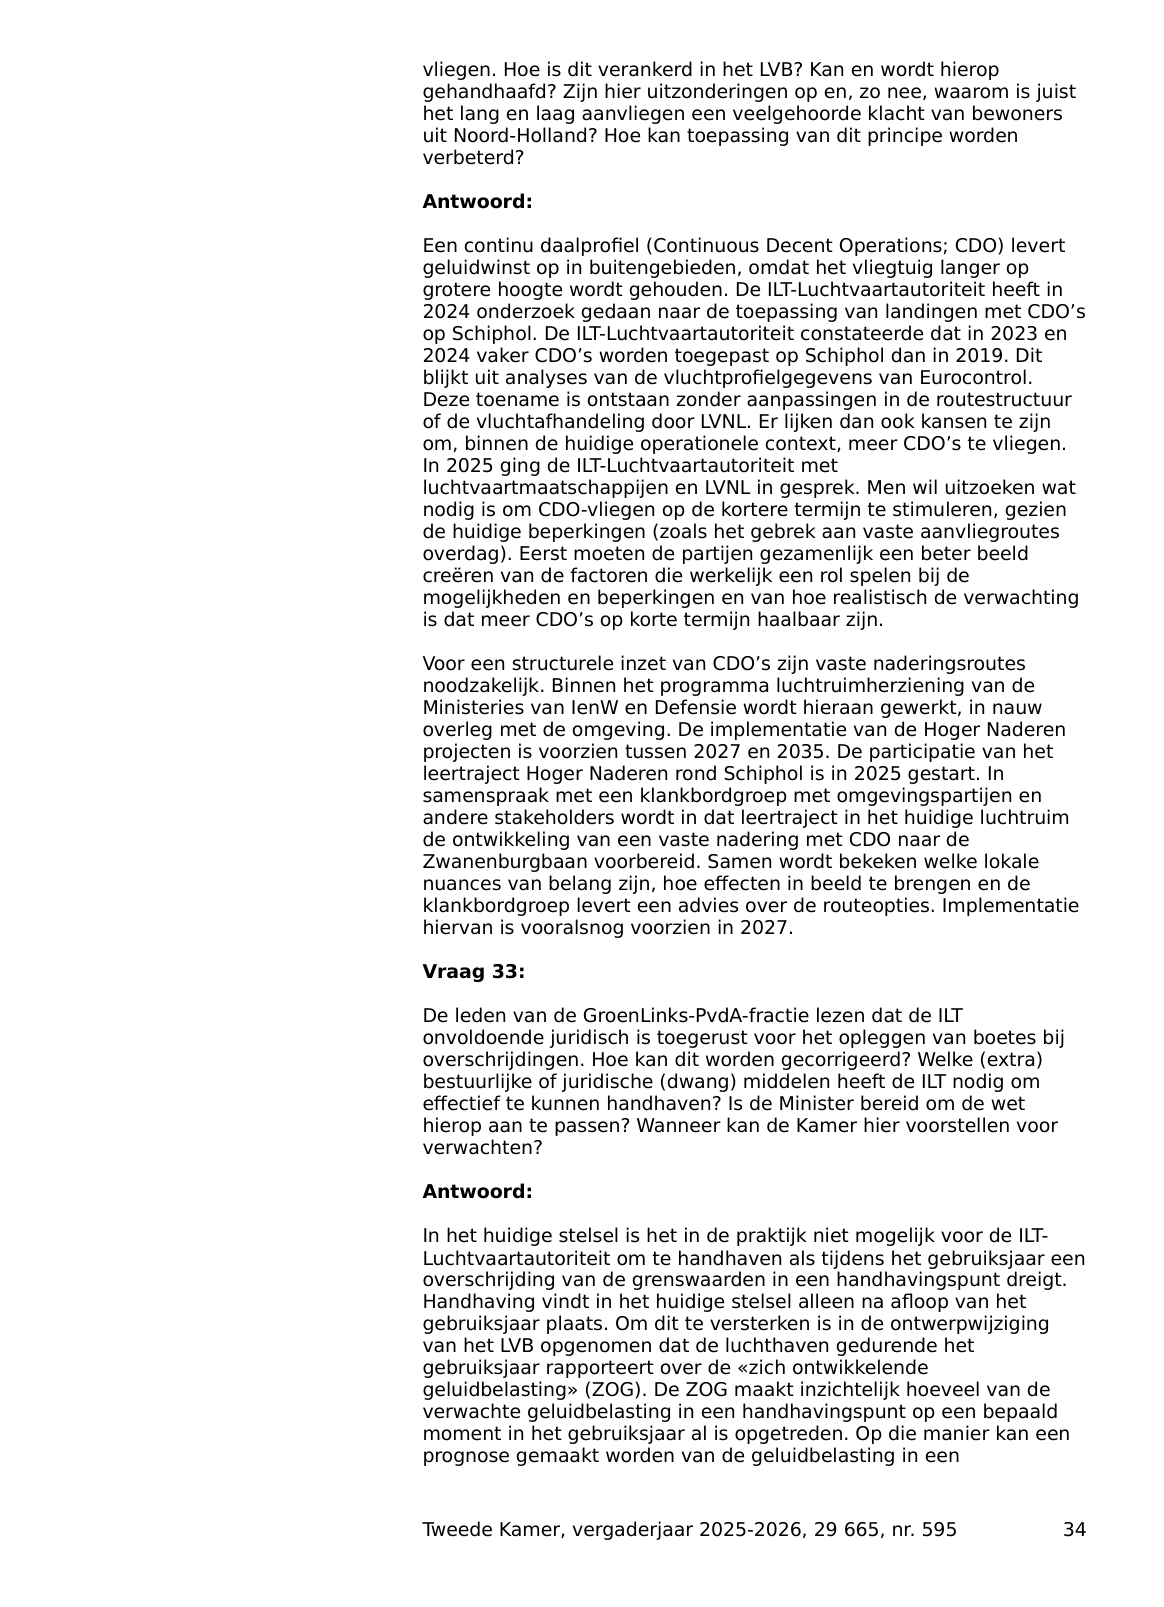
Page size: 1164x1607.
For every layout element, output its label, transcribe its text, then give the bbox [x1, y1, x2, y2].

text Een continu daalprofiel (Continuous Decent Operations; CDO) levert geluidwinst op in buitengebieden, omdat het vliegtuig langer op grotere hoogte wordt gehouden. De ILT-Luchtvaartautoriteit heeft in 2024 onderzoek gedaan naar de toepassing van landingen met CDO’s op Schiphol. De ILT-Luchtvaartautoriteit constateerde dat in 2023 en 2024 vaker CDO’s worden toegepast op Schiphol dan in 2019. Dit blijkt uit analyses van de vluchtprofielgegevens van Eurocontrol. Deze toename is ontstaan zonder aanpassingen in de routestructuur of de vluchtafhandeling door LVNL. Er lijken dan ook kansen te zijn om, binnen de huidige operationele context, meer CDO’s te vliegen. In 2025 ging de ILT-Luchtvaartautoriteit met luchtvaartmaatschappijen en LVNL in gesprek. Men wil uitzoeken wat nodig is om CDO-vliegen op de kortere termijn te stimuleren, gezien de huidige beperkingen (zoals het gebrek aan vaste aanvliegroutes overdag). Eerst moeten de partijen gezamenlijk een beter beeld creëren van de factoren die werkelijk een rol spelen bij de mogelijkheden en beperkingen en van hoe realistisch de verwachting is dat meer CDO’s op korte termijn haalbaar zijn. [422, 235, 1087, 631]
subtitle Antwoord: [422, 191, 1087, 213]
text vliegen. Hoe is dit verankerd in het LVB? Kan en wordt hierop gehandhaafd? Zijn hier uitzonderingen op en, zo nee, waarom is juist het lang en laag aanvliegen een veelgehoorde klacht van bewoners uit Noord-Holland? Hoe kan toepassing van dit principe worden verbeterd? [422, 59, 1087, 169]
text Voor een structurele inzet van CDO’s zijn vaste naderingsroutes noodzakelijk. Binnen het programma luchtruimherziening van de Ministeries van IenW en Defensie wordt hieraan gewerkt, in nauw overleg met de omgeving. De implementatie van de Hoger Naderen projecten is voorzien tussen 2027 en 2035. De participatie van het leertraject Hoger Naderen rond Schiphol is in 2025 gestart. In samenspraak met een klankbordgroep met omgevingspartijen en andere stakeholders wordt in dat leertraject in het huidige luchtruim de ontwikkeling van een vaste nadering met CDO naar de Zwanenburgbaan voorbereid. Samen wordt bekeken welke lokale nuances van belang zijn, hoe effecten in beeld te brengen en de klankbordgroep levert een advies over de routeopties. Implementatie hiervan is vooralsnog voorzien in 2027. [422, 653, 1087, 939]
subtitle Antwoord: [422, 1181, 1087, 1203]
text In het huidige stelsel is het in de praktijk niet mogelijk voor de ILT-Luchtvaartautoriteit om te handhaven als tijdens het gebruiksjaar een overschrijding van de grenswaarden in een handhavingspunt dreigt. Handhaving vindt in het huidige stelsel alleen na afloop van het gebruiksjaar plaats. Om dit te versterken is in de ontwerpwijziging van het LVB opgenomen dat de luchthaven gedurende het gebruiksjaar rapporteert over de «zich ontwikkelende geluidbelasting» (ZOG). De ZOG maakt inzichtelijk hoeveel van de verwachte geluidbelasting in een handhavingspunt op een bepaald moment in het gebruiksjaar al is opgetreden. Op die manier kan een prognose gemaakt worden van de geluidbelasting in een [422, 1225, 1087, 1467]
subtitle Vraag 33: [422, 961, 1087, 983]
text De leden van de GroenLinks-PvdA-fractie lezen dat de ILT onvoldoende juridisch is toegerust voor het opleggen van boetes bij overschrijdingen. Hoe kan dit worden gecorrigeerd? Welke (extra) bestuurlijke of juridische (dwang) middelen heeft de ILT nodig om effectief te kunnen handhaven? Is de Minister bereid om de wet hierop aan te passen? Wanneer kan de Kamer hier voorstellen voor verwachten? [422, 1005, 1087, 1159]
